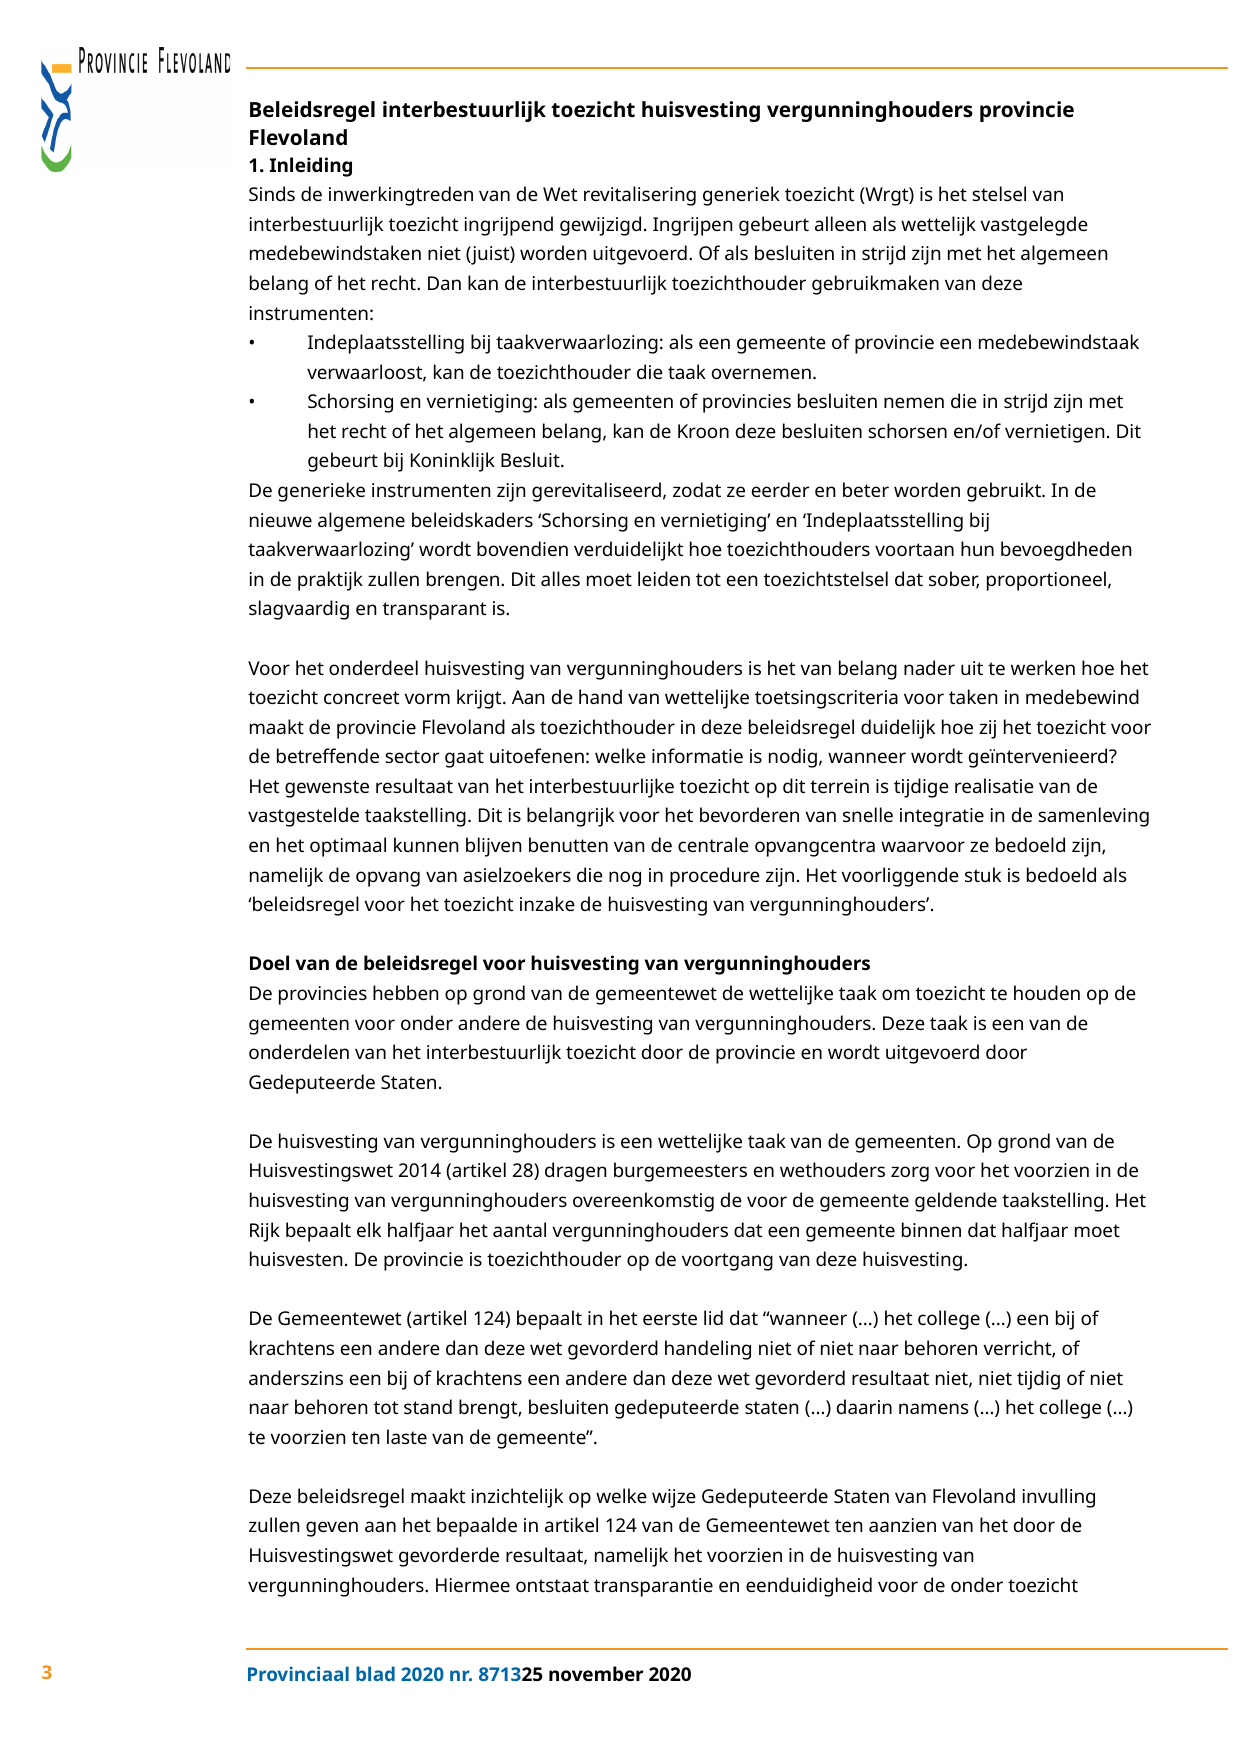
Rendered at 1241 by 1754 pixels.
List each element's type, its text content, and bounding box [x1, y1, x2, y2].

text Beleidsregel interbestuurlijk toezicht huisvesting vergunninghouders provincie Flevoland [248, 95, 1152, 152]
list Indeplaatsstelling bij taakverwaarlozing: als een gemeente of provincie een medebewindstaak verwaarloost, kan de toezichthouder die taak overnemen. [248, 329, 1152, 384]
text De Gemeentewet (artikel 124) bepaalt in het eerste lid dat “wanneer (…) het college (…) een bij of krachtens een andere dan deze wet gevorderd handeling niet of niet naar behoren verricht, of anderszins een bij of krachtens een andere dan deze wet gevorderd resultaat niet, niet tijdig of niet naar behoren tot stand brengt, besluiten gedeputeerde staten (…) daarin namens (…) het college (…) te voorzien ten laste van de gemeente”. [248, 1306, 1152, 1449]
text De provincies hebben op grond van de gemeentewet de wettelijke taak om toezicht te houden op de gemeenten voor onder andere de huisvesting van vergunninghouders. Deze taak is een van de onderdelen van het interbestuurlijk toezicht door de provincie en wordt uitgevoerd door Gedeputeerde Staten. [248, 980, 1152, 1094]
text Deze beleidsregel maakt inzichtelijk op welke wijze Gedeputeerde Staten van Flevoland invulling zullen geven aan het bepaalde in artikel 124 van de Gemeentewet ten aanzien van het door de Huisvestingswet gevorderde resultaat, namelijk het voorzien in de huisvesting van vergunninghouders. Hiermee ontstaat transparantie en eenduidigheid voor de onder toezicht [248, 1483, 1152, 1597]
text Voor het onderdeel huisvesting van vergunninghouders is het van belang nader uit te werken hoe het toezicht concreet vorm krijgt. Aan de hand van wettelijke toetsingscriteria voor taken in medebewind maakt de provincie Flevoland als toezichthouder in deze beleidsregel duidelijk hoe zij het toezicht voor de betreffende sector gaat uitoefenen: welke informatie is nodig, wanneer wordt geïntervenieerd? Het gewenste resultaat van het interbestuurlijke toezicht op dit terrein is tijdige realisatie van de vastgestelde taakstelling. Dit is belangrijk voor het bevorderen van snelle integratie in de samenleving en het optimaal kunnen blijven benutten van de centrale opvangcentra waarvoor ze bedoeld zijn, namelijk de opvang van asielzoekers die nog in procedure zijn. Het voorliggende stuk is bedoeld als ‘beleidsregel voor het toezicht inzake de huisvesting van vergunninghouders’. [248, 655, 1152, 917]
text Doel van de beleidsregel voor huisvesting van vergunninghouders [248, 951, 1152, 976]
text Rijk bepaalt elk halfjaar het aantal vergunninghouders dat een gemeente binnen dat halfjaar moet huisvesten. De provincie is toezichthouder op de voortgang van deze huisvesting. [248, 1217, 1152, 1272]
list Schorsing en vernietiging: als gemeenten of provincies besluiten nemen die in strijd zijn met het recht of het algemeen belang, kan de Kroon deze besluiten schorsen en/of vernietigen. Dit gebeurt bij Koninklijk Besluit. [248, 388, 1152, 473]
text 1. Inleiding [248, 152, 1152, 177]
text De generieke instrumenten zijn gerevitaliseerd, zodat ze eerder en beter worden gebruikt. In de nieuwe algemene beleidskaders ‘Schorsing en vernietiging’ en ‘Indeplaatsstelling bij taakverwaarlozing’ wordt bovendien verduidelijkt hoe toezichthouders voortaan hun bevoegdheden in de praktijk zullen brengen. Dit alles moet leiden tot een toezichtstelsel dat sober, proportioneel, slagvaardig en transparant is. [248, 477, 1152, 621]
text De huisvesting van vergunninghouders is een wettelijke taak van de gemeenten. Op grond van de Huisvestingswet 2014 (artikel 28) dragen burgemeesters en wethouders zorg voor het voorzien in de huisvesting van vergunninghouders overeenkomstig de voor de gemeente geldende taakstelling. Het [248, 1128, 1152, 1213]
picture [41, 47, 231, 172]
text Sinds de inwerkingtreden van de Wet revitalisering generiek toezicht (Wrgt) is het stelsel van interbestuurlijk toezicht ingrijpend gewijzigd. Ingrijpen gebeurt alleen als wettelijk vastgelegde medebewindstaken niet (juist) worden uitgevoerd. Of als besluiten in strijd zijn met het algemeen belang of het recht. Dan kan de interbestuurlijk toezichthouder gebruikmaken van deze instrumenten: [248, 181, 1152, 325]
